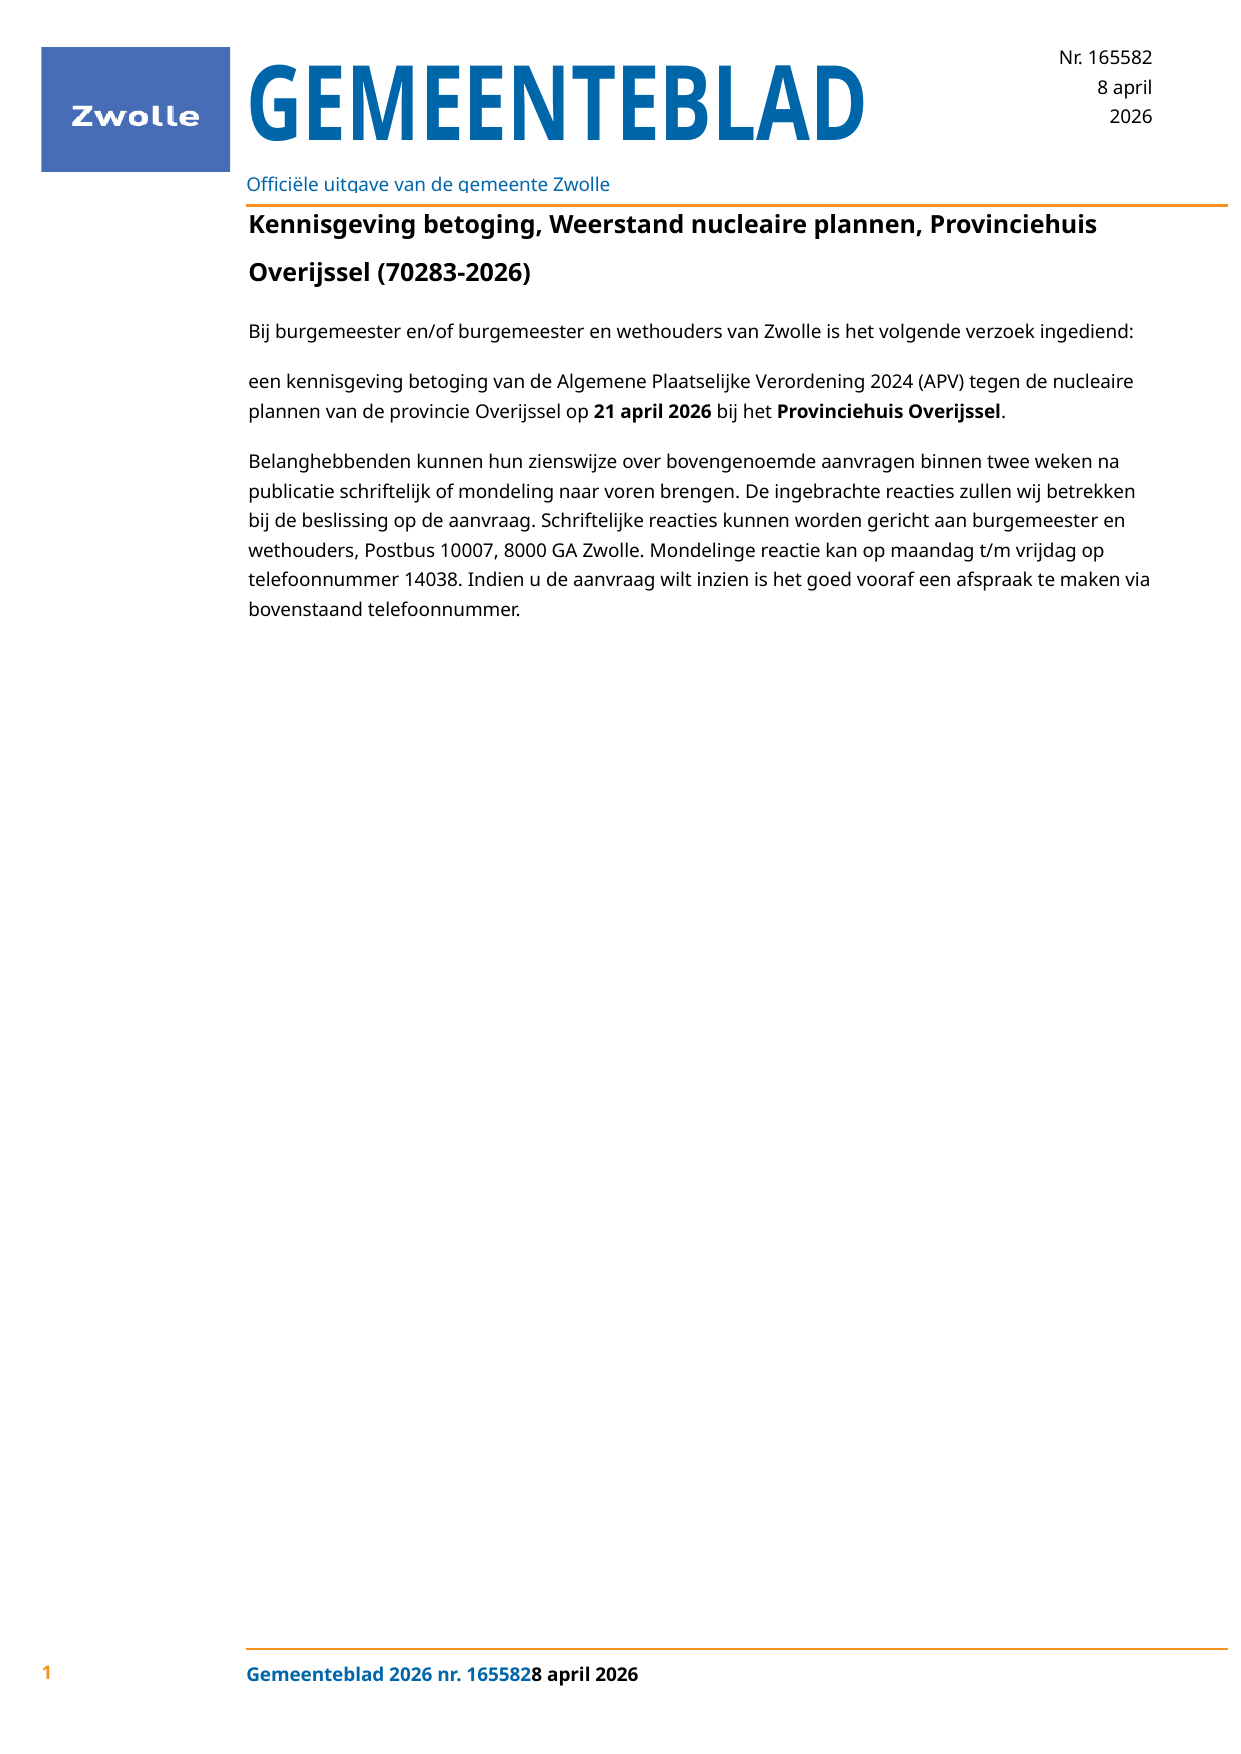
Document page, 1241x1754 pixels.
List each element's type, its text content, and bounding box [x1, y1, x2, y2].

text Kennisgeving betoging, Weerstand nucleaire plannen, Provinciehuis Overijssel (70283-2026) [248, 207, 1152, 288]
text Belanghebbenden kunnen hun zienswijze over bovengenoemde aanvragen binnen twee weken na publicatie schriftelijk of mondeling naar voren brengen. De ingebrachte reacties zullen wij betrekken bij de beslissing op de aanvraag. Schriftelijke reacties kunnen worden gericht aan burgemeester en wethouders, Postbus 10007, 8000 GA Zwolle. Mondelinge reactie kan op maandag t/m vrijdag op telefoonnummer 14038. Indien u de aanvraag wilt inzien is het goed vooraf een afspraak te maken via bovenstaand telefoonnummer. [248, 448, 1152, 622]
picture [41, 47, 231, 172]
text Bij burgemeester en/of burgemeester en wethouders van Zwolle is het volgende verzoek ingediend: [248, 318, 1152, 344]
text een kennisgeving betoging van de Algemene Plaatselijke Verordening 2024 (APV) tegen de nucleaire plannen van de provincie Overijssel op 21 april 2026 bij het Provinciehuis Overijssel. [248, 368, 1152, 424]
